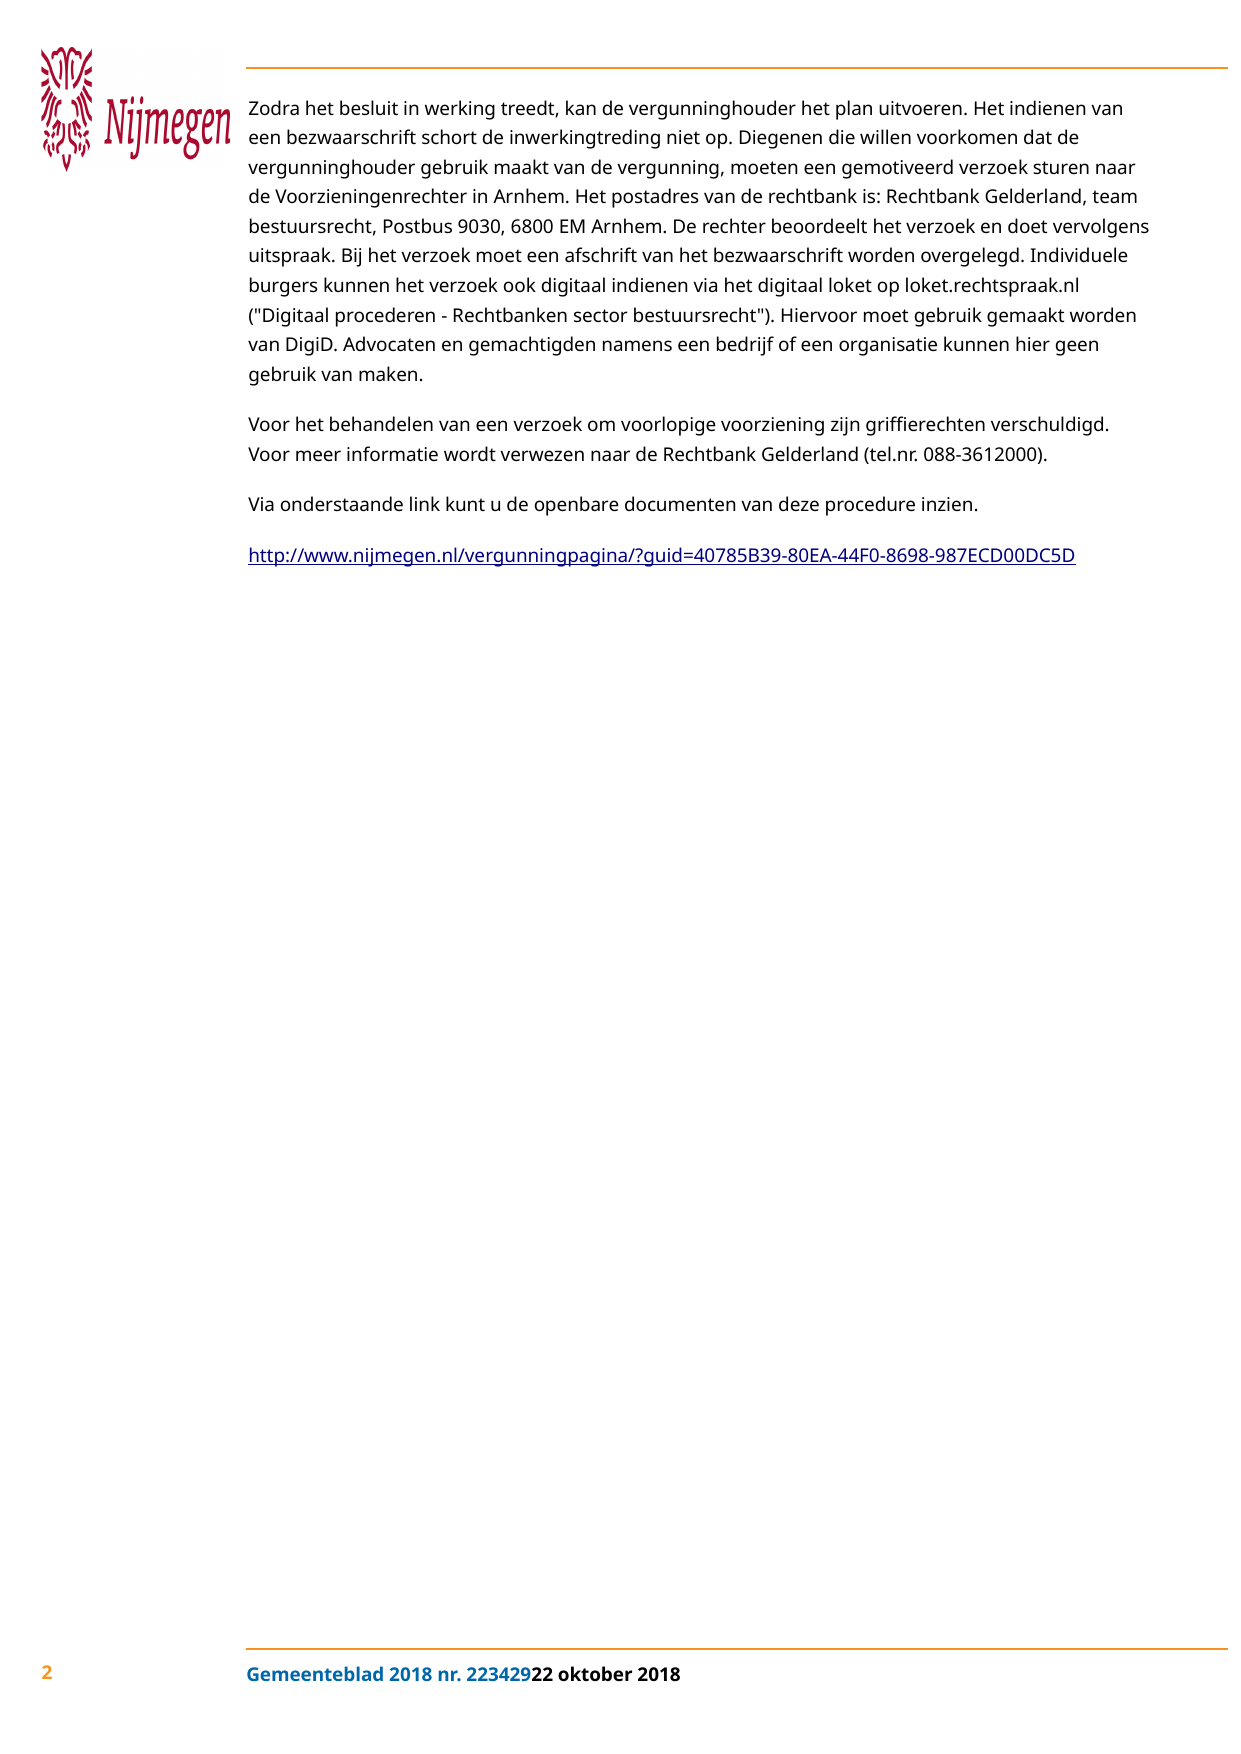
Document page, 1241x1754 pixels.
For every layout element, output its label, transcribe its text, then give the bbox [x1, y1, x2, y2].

text Zodra het besluit in werking treedt, kan de vergunninghouder het plan uitvoeren. Het indienen van een bezwaarschrift schort de inwerkingtreding niet op. Diegenen die willen voorkomen dat de vergunninghouder gebruik maakt van de vergunning, moeten een gemotiveerd verzoek sturen naar de Voorzieningenrechter in Arnhem. Het postadres van de rechtbank is: Rechtbank Gelderland, team bestuursrecht, Postbus 9030, 6800 EM Arnhem. De rechter beoordeelt het verzoek en doet vervolgens uitspraak. Bij het verzoek moet een afschrift van het bezwaarschrift worden overgelegd. Individuele burgers kunnen het verzoek ook digitaal indienen via het digitaal loket op loket.rechtspraak.nl ("Digitaal procederen - Rechtbanken sector bestuursrecht"). Hiervoor moet gebruik gemaakt worden van DigiD. Advocaten en gemachtigden namens een bedrijf of een organisatie kunnen hier geen gebruik van maken. [248, 95, 1152, 387]
text Voor het behandelen van een verzoek om voorlopige voorziening zijn griffierechten verschuldigd. Voor meer informatie wordt verwezen naar de Rechtbank Gelderland (tel.nr. 088-3612000). [248, 411, 1152, 467]
text Via onderstaande link kunt u de openbare documenten van deze procedure inzien. [248, 491, 1152, 517]
text http://www.nijmegen.nl/vergunningpagina/?guid=40785B39-80EA-44F0-8698-987ECD00DC5D [248, 542, 1152, 568]
picture [41, 47, 231, 172]
